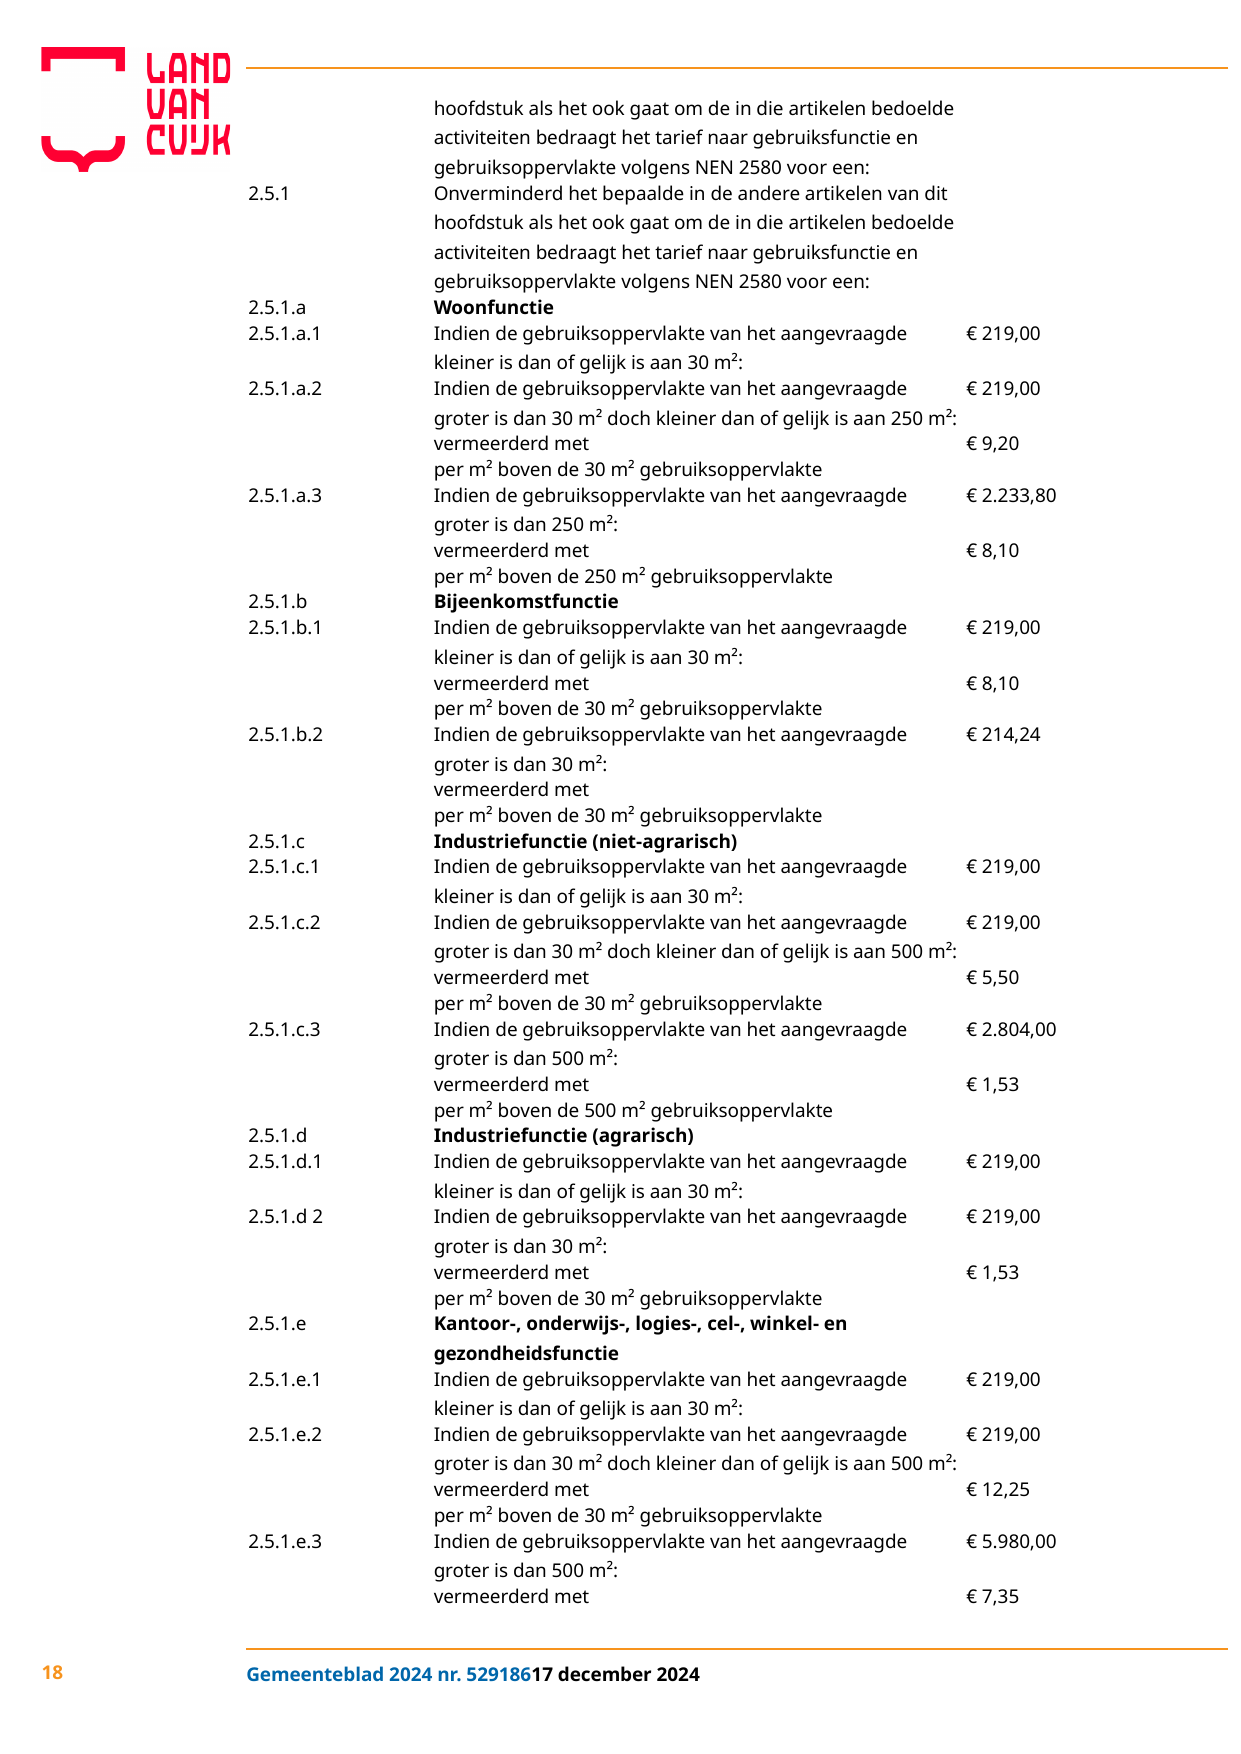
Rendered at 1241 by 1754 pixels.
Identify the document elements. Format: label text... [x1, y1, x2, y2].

table_cell [966, 95, 1152, 180]
table_cell [966, 777, 1152, 802]
table_cell per m² boven de 30 m² gebruiksoppervlakte [434, 1285, 966, 1310]
table_cell € 12,25 [966, 1476, 1152, 1502]
table_cell 2.5.1.d 2 [248, 1204, 433, 1259]
table_cell 2.5.1.a.2 [248, 375, 433, 431]
table_cell [248, 1071, 433, 1097]
table_cell € 5,50 [966, 964, 1152, 990]
picture [41, 47, 231, 172]
table_cell per m² boven de 30 m² gebruiksoppervlakte [434, 802, 966, 828]
table_cell 2.5.1.e.2 [248, 1421, 433, 1476]
table_cell per m² boven de 500 m² gebruiksoppervlakte [434, 1097, 966, 1123]
table_cell per m² boven de 30 m² gebruiksoppervlakte [434, 696, 966, 721]
table_cell [966, 696, 1152, 721]
table_cell Indien de gebruiksoppervlakte van het aangevraagde kleiner is dan of gelijk is aan 30 m²: [434, 615, 966, 670]
table_cell € 219,00 [966, 375, 1152, 431]
table_cell [966, 802, 1152, 828]
table_cell € 2.804,00 [966, 1016, 1152, 1071]
table_cell Indien de gebruiksoppervlakte van het aangevraagde groter is dan 30 m² doch kleiner dan of gelijk is aan 500 m²: [434, 1421, 966, 1476]
table_cell 2.5.1.a.3 [248, 482, 433, 537]
table_cell Indien de gebruiksoppervlakte van het aangevraagde groter is dan 30 m² doch kleiner dan of gelijk is aan 250 m²: [434, 375, 966, 431]
table_cell Indien de gebruiksoppervlakte van het aangevraagde kleiner is dan of gelijk is aan 30 m²: [434, 1366, 966, 1421]
table_cell Indien de gebruiksoppervlakte van het aangevraagde kleiner is dan of gelijk is aan 30 m²: [434, 1148, 966, 1204]
table_cell Woonfunctie [434, 294, 966, 320]
table_cell Kantoor-, onderwijs-, logies-, cel-, winkel- en gezondheidsfunctie [434, 1310, 966, 1366]
table_cell [248, 1583, 433, 1609]
table_cell Indien de gebruiksoppervlakte van het aangevraagde groter is dan 30 m²: [434, 1204, 966, 1259]
table_cell hoofdstuk als het ook gaat om de in die artikelen bedoelde activiteiten bedraagt het tarief naar gebruiksfunctie en gebruiksoppervlakte volgens NEN 2580 voor een: [434, 95, 966, 180]
table_cell [248, 1502, 433, 1528]
table_cell Indien de gebruiksoppervlakte van het aangevraagde groter is dan 500 m²: [434, 1016, 966, 1071]
table_cell [248, 696, 433, 721]
table_cell Indien de gebruiksoppervlakte van het aangevraagde kleiner is dan of gelijk is aan 30 m²: [434, 320, 966, 375]
table_cell [966, 1097, 1152, 1123]
table_cell [966, 456, 1152, 482]
table_cell € 1,53 [966, 1259, 1152, 1285]
table_cell [248, 95, 433, 180]
table_cell vermeerderd met [434, 537, 966, 563]
table_cell [248, 456, 433, 482]
table_cell [248, 777, 433, 802]
table_cell [248, 563, 433, 589]
table_cell Onverminderd het bepaalde in de andere artikelen van dit hoofdstuk als het ook gaat om de in die artikelen bedoelde activiteiten bedraagt het tarief naar gebruiksfunctie en gebruiksoppervlakte volgens NEN 2580 voor een: [434, 180, 966, 294]
table_cell [248, 990, 433, 1016]
table_cell [248, 1476, 433, 1502]
table_cell Indien de gebruiksoppervlakte van het aangevraagde kleiner is dan of gelijk is aan 30 m²: [434, 854, 966, 909]
table_cell [966, 828, 1152, 854]
table_cell € 9,20 [966, 431, 1152, 456]
table_cell Industriefunctie (niet-agrarisch) [434, 828, 966, 854]
table_cell [966, 1310, 1152, 1366]
table_cell vermeerderd met [434, 670, 966, 696]
table_cell € 5.980,00 [966, 1528, 1152, 1583]
table_cell € 219,00 [966, 1366, 1152, 1421]
table_cell vermeerderd met [434, 1259, 966, 1285]
table_cell Industriefunctie (agrarisch) [434, 1123, 966, 1148]
table_cell Indien de gebruiksoppervlakte van het aangevraagde groter is dan 500 m²: [434, 1528, 966, 1583]
table_cell per m² boven de 30 m² gebruiksoppervlakte [434, 1502, 966, 1528]
table_cell 2.5.1.b [248, 589, 433, 614]
table_cell € 2.233,80 [966, 482, 1152, 537]
table_cell € 219,00 [966, 615, 1152, 670]
table_cell per m² boven de 250 m² gebruiksoppervlakte [434, 563, 966, 589]
table_cell per m² boven de 30 m² gebruiksoppervlakte [434, 990, 966, 1016]
table_cell € 8,10 [966, 537, 1152, 563]
table_cell [248, 1097, 433, 1123]
table_cell 2.5.1.d.1 [248, 1148, 433, 1204]
table_cell per m² boven de 30 m² gebruiksoppervlakte [434, 456, 966, 482]
table_cell [248, 537, 433, 563]
table_cell [966, 1123, 1152, 1148]
table_cell [966, 294, 1152, 320]
table_cell € 219,00 [966, 854, 1152, 909]
table_cell 2.5.1.c.1 [248, 854, 433, 909]
table_cell € 219,00 [966, 320, 1152, 375]
table_cell 2.5.1.e.3 [248, 1528, 433, 1583]
table_cell Bijeenkomstfunctie [434, 589, 966, 614]
table_cell 2.5.1.b.2 [248, 721, 433, 777]
table_cell [966, 990, 1152, 1016]
table_cell Indien de gebruiksoppervlakte van het aangevraagde groter is dan 250 m²: [434, 482, 966, 537]
table_cell 2.5.1.c.3 [248, 1016, 433, 1071]
table_cell 2.5.1.d [248, 1123, 433, 1148]
table_cell 2.5.1.e.1 [248, 1366, 433, 1421]
table_cell vermeerderd met [434, 964, 966, 990]
table_cell Indien de gebruiksoppervlakte van het aangevraagde groter is dan 30 m²: [434, 721, 966, 777]
table_cell vermeerderd met [434, 1071, 966, 1097]
table_cell [248, 964, 433, 990]
table_cell 2.5.1.c.2 [248, 909, 433, 964]
table_cell [248, 1259, 433, 1285]
table_cell € 8,10 [966, 670, 1152, 696]
table_cell vermeerderd met [434, 777, 966, 802]
table_cell € 214,24 [966, 721, 1152, 777]
table_cell € 219,00 [966, 1148, 1152, 1204]
table_cell € 7,35 [966, 1583, 1152, 1609]
table_cell 2.5.1.a [248, 294, 433, 320]
table_cell € 219,00 [966, 1204, 1152, 1259]
table_cell [248, 1285, 433, 1310]
table_cell vermeerderd met [434, 1583, 966, 1609]
table_cell 2.5.1 [248, 180, 433, 294]
table_cell [966, 180, 1152, 294]
table_cell [966, 1502, 1152, 1528]
table_cell vermeerderd met [434, 431, 966, 456]
table_cell [966, 589, 1152, 614]
table_cell [966, 563, 1152, 589]
table_cell [248, 802, 433, 828]
table_cell € 219,00 [966, 909, 1152, 964]
table_cell € 219,00 [966, 1421, 1152, 1476]
table_cell [248, 670, 433, 696]
table_cell [248, 431, 433, 456]
table_cell vermeerderd met [434, 1476, 966, 1502]
table_cell 2.5.1.b.1 [248, 615, 433, 670]
table_cell € 1,53 [966, 1071, 1152, 1097]
table_cell 2.5.1.e [248, 1310, 433, 1366]
table_cell 2.5.1.a.1 [248, 320, 433, 375]
table_cell 2.5.1.c [248, 828, 433, 854]
table_cell [966, 1285, 1152, 1310]
table_cell Indien de gebruiksoppervlakte van het aangevraagde groter is dan 30 m² doch kleiner dan of gelijk is aan 500 m²: [434, 909, 966, 964]
